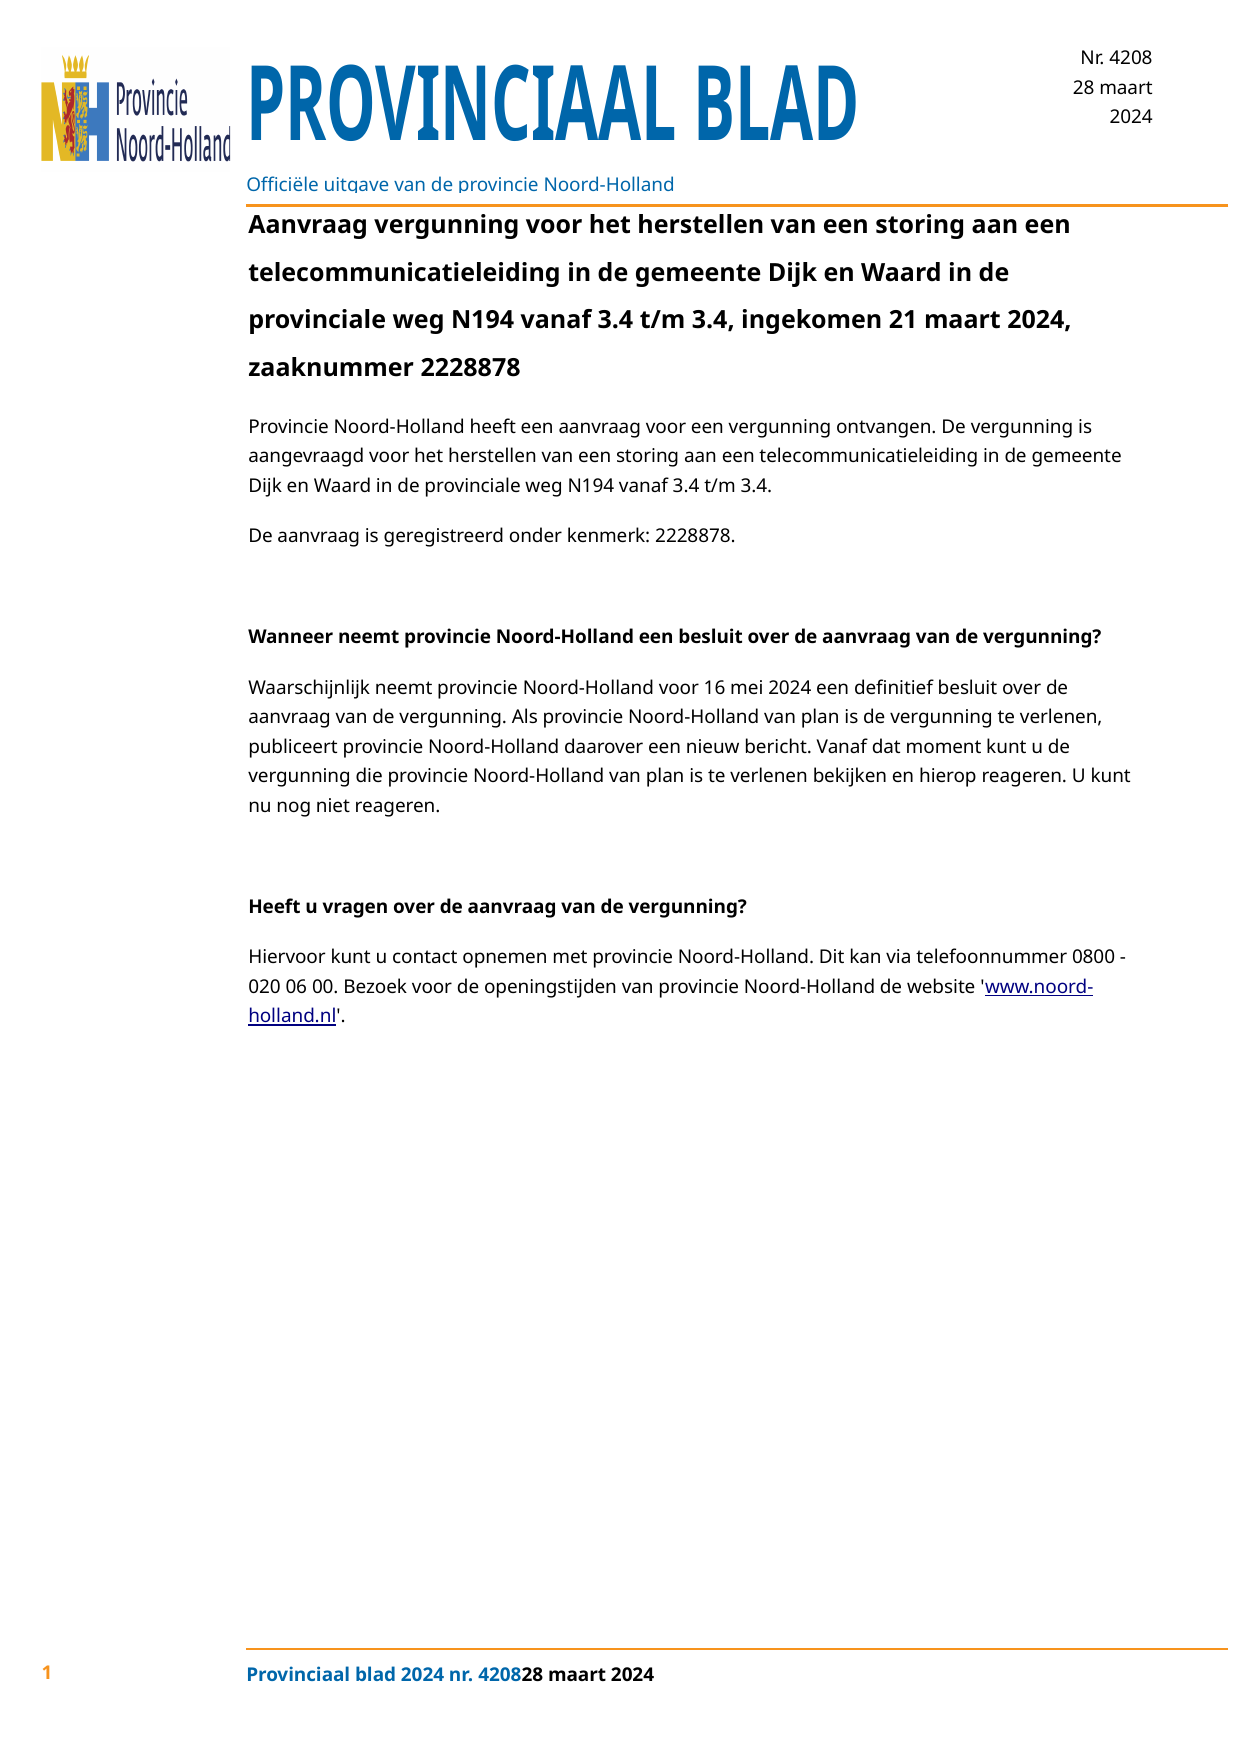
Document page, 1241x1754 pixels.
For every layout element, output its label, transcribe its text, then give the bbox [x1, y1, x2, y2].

picture [41, 47, 231, 172]
text De aanvraag is geregistreerd onder kenmerk: 2228878. [248, 523, 1152, 548]
text Provincie Noord-Holland heeft een aanvraag voor een vergunning ontvangen. De vergunning is aangevraagd voor het herstellen van een storing aan een telecommunicatieleiding in de gemeente Dijk en Waard in de provinciale weg N194 vanaf 3.4 t/m 3.4. [248, 413, 1152, 498]
text Aanvraag vergunning voor het herstellen van een storing aan een telecommunicatieleiding in de gemeente Dijk en Waard in de provinciale weg N194 vanaf 3.4 t/m 3.4, ingekomen 21 maart 2024, zaaknummer 2228878 [248, 207, 1152, 384]
text Hiervoor kunt u contact opnemen met provincie Noord-Holland. Dit kan via telefoonnummer 0800 - 020 06 00. Bezoek voor de openingstijden van provincie Noord-Holland de website 'www.noord-holland.nl'. [248, 943, 1152, 1028]
text Waarschijnlijk neemt provincie Noord-Holland voor 16 mei 2024 een definitief besluit over de aanvraag van de vergunning. Als provincie Noord-Holland van plan is de vergunning te verlenen, publiceert provincie Noord-Holland daarover een nieuw bericht. Vanaf dat moment kunt u de vergunning die provincie Noord-Holland van plan is te verlenen bekijken en hierop reageren. U kunt nu nog niet reageren. [248, 674, 1152, 818]
text Wanneer neemt provincie Noord-Holland een besluit over de aanvraag van de vergunning? [248, 623, 1152, 649]
text Heeft u vragen over de aanvraag van de vergunning? [248, 893, 1152, 919]
